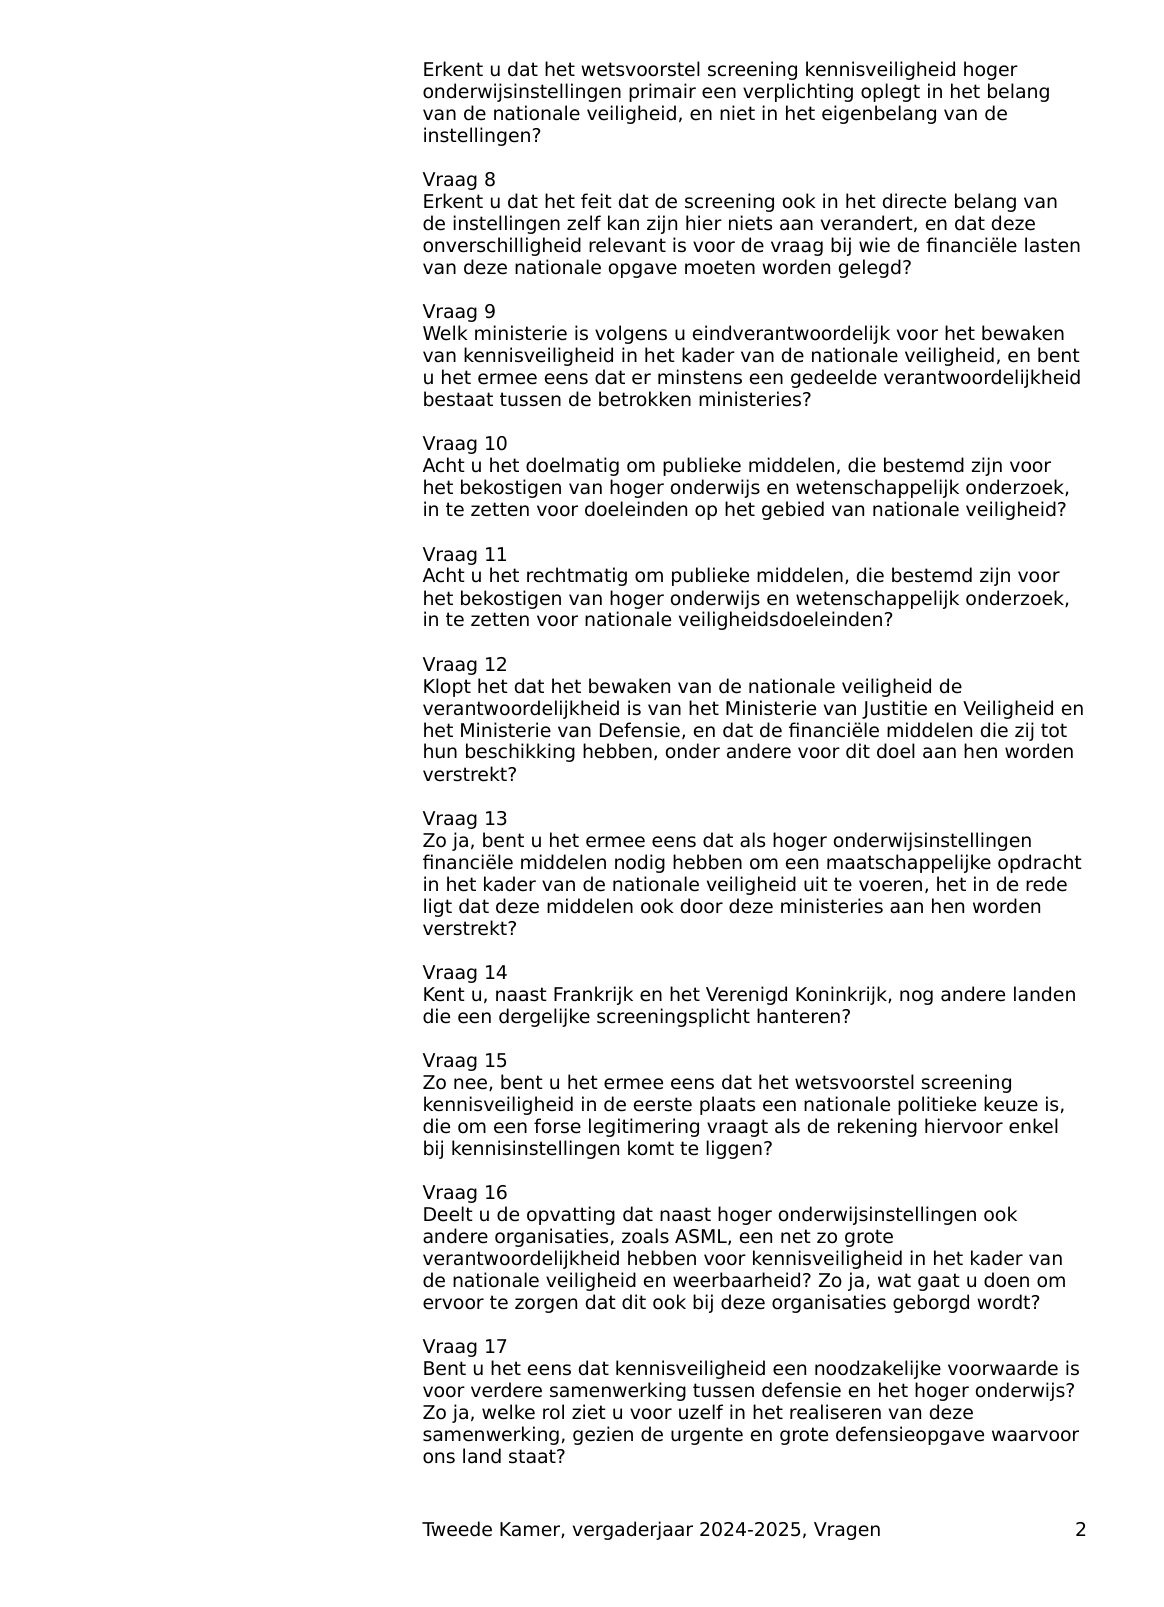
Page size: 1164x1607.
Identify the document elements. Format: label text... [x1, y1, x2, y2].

text Vraag 16 [422, 1182, 1087, 1204]
text Vraag 8 [422, 169, 1087, 191]
text Vraag 14 [422, 962, 1087, 984]
text Vraag 15 [422, 1050, 1087, 1072]
text Deelt u de opvatting dat naast hoger onderwijsinstellingen ook andere organisaties, zoals ASML, een net zo grote verantwoordelijkheid hebben voor kennisveiligheid in het kader van de nationale veiligheid en weerbaarheid? Zo ja, wat gaat u doen om ervoor te zorgen dat dit ook bij deze organisaties geborgd wordt? [422, 1204, 1087, 1314]
text Bent u het eens dat kennisveiligheid een noodzakelijke voorwaarde is voor verdere samenwerking tussen defensie en het hoger onderwijs? Zo ja, welke rol ziet u voor uzelf in het realiseren van deze samenwerking, gezien de urgente en grote defensieopgave waarvoor ons land staat? [422, 1358, 1087, 1468]
text Acht u het doelmatig om publieke middelen, die bestemd zijn voor het bekostigen van hoger onderwijs en wetenschappelijk onderzoek, in te zetten voor doeleinden op het gebied van nationale veiligheid? [422, 455, 1087, 521]
text Vraag 12 [422, 653, 1087, 676]
text Acht u het rechtmatig om publieke middelen, die bestemd zijn voor het bekostigen van hoger onderwijs en wetenschappelijk onderzoek, in te zetten voor nationale veiligheidsdoeleinden? [422, 565, 1087, 631]
text Welk ministerie is volgens u eindverantwoordelijk voor het bewaken van kennisveiligheid in het kader van de nationale veiligheid, en bent u het ermee eens dat er minstens een gedeelde verantwoordelijkheid bestaat tussen de betrokken ministeries? [422, 323, 1087, 411]
text Zo nee, bent u het ermee eens dat het wetsvoorstel screening kennisveiligheid in de eerste plaats een nationale politieke keuze is, die om een forse legitimering vraagt als de rekening hiervoor enkel bij kennisinstellingen komt te liggen? [422, 1072, 1087, 1160]
text Vraag 17 [422, 1336, 1087, 1358]
text Vraag 9 [422, 301, 1087, 323]
text Kent u, naast Frankrijk en het Verenigd Koninkrijk, nog andere landen die een dergelijke screeningsplicht hanteren? [422, 984, 1087, 1028]
text Vraag 10 [422, 433, 1087, 455]
text Erkent u dat het feit dat de screening ook in het directe belang van de instellingen zelf kan zijn hier niets aan verandert, en dat deze onverschilligheid relevant is voor de vraag bij wie de financiële lasten van deze nationale opgave moeten worden gelegd? [422, 191, 1087, 279]
text Vraag 13 [422, 808, 1087, 829]
text Zo ja, bent u het ermee eens dat als hoger onderwijsinstellingen financiële middelen nodig hebben om een maatschappelijke opdracht in het kader van de nationale veiligheid uit te voeren, het in de rede ligt dat deze middelen ook door deze ministeries aan hen worden verstrekt? [422, 829, 1087, 939]
text Vraag 11 [422, 543, 1087, 565]
text Klopt het dat het bewaken van de nationale veiligheid de verantwoordelijkheid is van het Ministerie van Justitie en Veiligheid en het Ministerie van Defensie, en dat de financiële middelen die zij tot hun beschikking hebben, onder andere voor dit doel aan hen worden verstrekt? [422, 676, 1087, 785]
text Erkent u dat het wetsvoorstel screening kennisveiligheid hoger onderwijsinstellingen primair een verplichting oplegt in het belang van de nationale veiligheid, en niet in het eigenbelang van de instellingen? [422, 59, 1087, 147]
